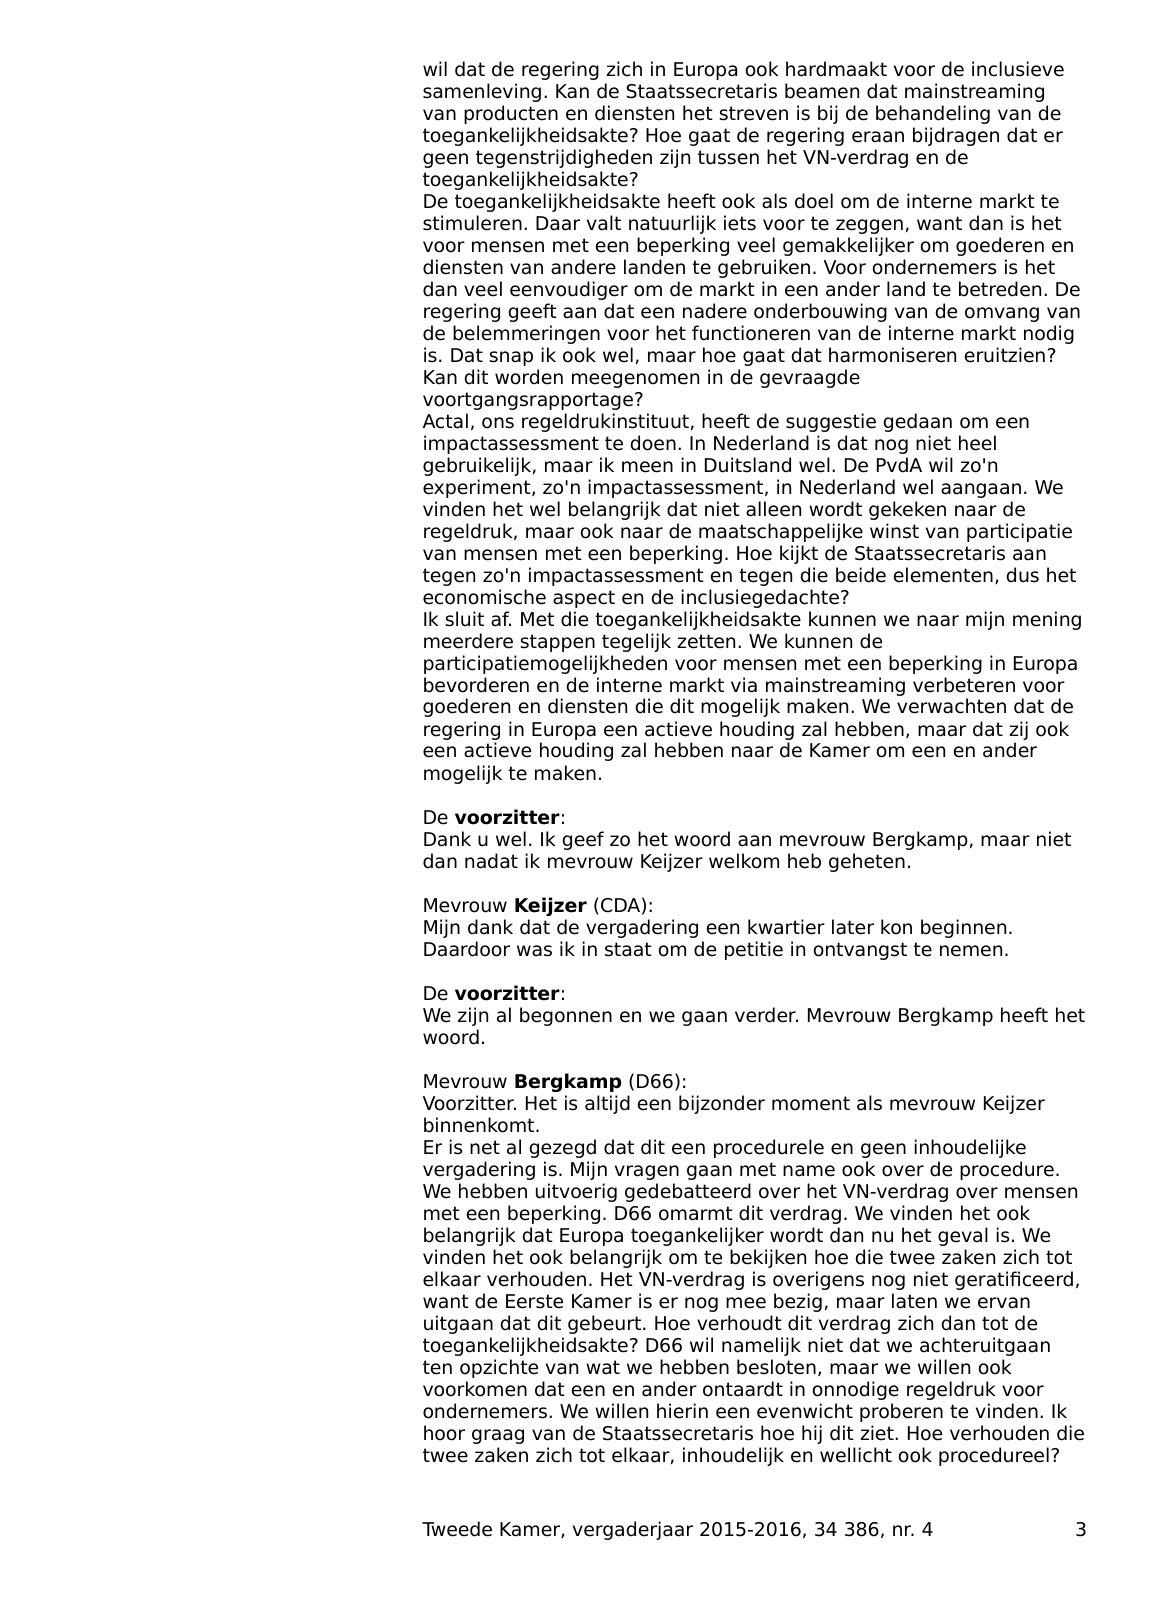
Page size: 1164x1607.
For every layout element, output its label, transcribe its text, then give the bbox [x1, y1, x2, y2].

text De voorzitter: [422, 983, 1087, 1005]
text De voorzitter: [422, 807, 1087, 828]
text Dank u wel. Ik geef zo het woord aan mevrouw Bergkamp, maar niet dan nadat ik mevrouw Keijzer welkom heb geheten. [422, 828, 1087, 872]
text Voorzitter. Het is altijd een bijzonder moment als mevrouw Keijzer binnenkomt. [422, 1093, 1087, 1137]
text We zijn al begonnen en we gaan verder. Mevrouw Bergkamp heeft het woord. [422, 1005, 1087, 1049]
text wil dat de regering zich in Europa ook hardmaakt voor de inclusieve samenleving. Kan de Staatssecretaris beamen dat mainstreaming van producten en diensten het streven is bij de behandeling van de toegankelijkheidsakte? Hoe gaat de regering eraan bijdragen dat er geen tegenstrijdigheden zijn tussen het VN-verdrag en de toegankelijkheidsakte? [422, 59, 1087, 191]
text De toegankelijkheidsakte heeft ook als doel om de interne markt te stimuleren. Daar valt natuurlijk iets voor te zeggen, want dan is het voor mensen met een beperking veel gemakkelijker om goederen en diensten van andere landen te gebruiken. Voor ondernemers is het dan veel eenvoudiger om de markt in een ander land te betreden. De regering geeft aan dat een nadere onderbouwing van de omvang van de belemmeringen voor het functioneren van de interne markt nodig is. Dat snap ik ook wel, maar hoe gaat dat harmoniseren eruitzien? Kan dit worden meegenomen in de gevraagde voortgangsrapportage? [422, 191, 1087, 411]
text Er is net al gezegd dat dit een procedurele en geen inhoudelijke vergadering is. Mijn vragen gaan met name ook over de procedure. We hebben uitvoerig gedebatteerd over het VN-verdrag over mensen met een beperking. D66 omarmt dit verdrag. We vinden het ook belangrijk dat Europa toegankelijker wordt dan nu het geval is. We vinden het ook belangrijk om te bekijken hoe die twee zaken zich tot elkaar verhouden. Het VN-verdrag is overigens nog niet geratificeerd, want de Eerste Kamer is er nog mee bezig, maar laten we ervan uitgaan dat dit gebeurt. Hoe verhoudt dit verdrag zich dan tot de toegankelijkheidsakte? D66 wil namelijk niet dat we achteruitgaan ten opzichte van wat we hebben besloten, maar we willen ook voorkomen dat een en ander ontaardt in onnodige regeldruk voor ondernemers. We willen hierin een evenwicht proberen te vinden. Ik hoor graag van de Staatssecretaris hoe hij dit ziet. Hoe verhouden die twee zaken zich tot elkaar, inhoudelijk en wellicht ook procedureel? [422, 1137, 1087, 1467]
text Mijn dank dat de vergadering een kwartier later kon beginnen. Daardoor was ik in staat om de petitie in ontvangst te nemen. [422, 917, 1087, 961]
text Mevrouw Keijzer (CDA): [422, 895, 1087, 917]
text Actal, ons regeldrukinstituut, heeft de suggestie gedaan om een impactassessment te doen. In Nederland is dat nog niet heel gebruikelijk, maar ik meen in Duitsland wel. De PvdA wil zo'n experiment, zo'n impactassessment, in Nederland wel aangaan. We vinden het wel belangrijk dat niet alleen wordt gekeken naar de regeldruk, maar ook naar de maatschappelijke winst van participatie van mensen met een beperking. Hoe kijkt de Staatssecretaris aan tegen zo'n impactassessment en tegen die beide elementen, dus het economische aspect en de inclusiegedachte? [422, 411, 1087, 608]
text Ik sluit af. Met die toegankelijkheidsakte kunnen we naar mijn mening meerdere stappen tegelijk zetten. We kunnen de participatiemogelijkheden voor mensen met een beperking in Europa bevorderen en de interne markt via mainstreaming verbeteren voor goederen en diensten die dit mogelijk maken. We verwachten dat de regering in Europa een actieve houding zal hebben, maar dat zij ook een actieve houding zal hebben naar de Kamer om een en ander mogelijk te maken. [422, 608, 1087, 784]
text Mevrouw Bergkamp (D66): [422, 1071, 1087, 1093]
